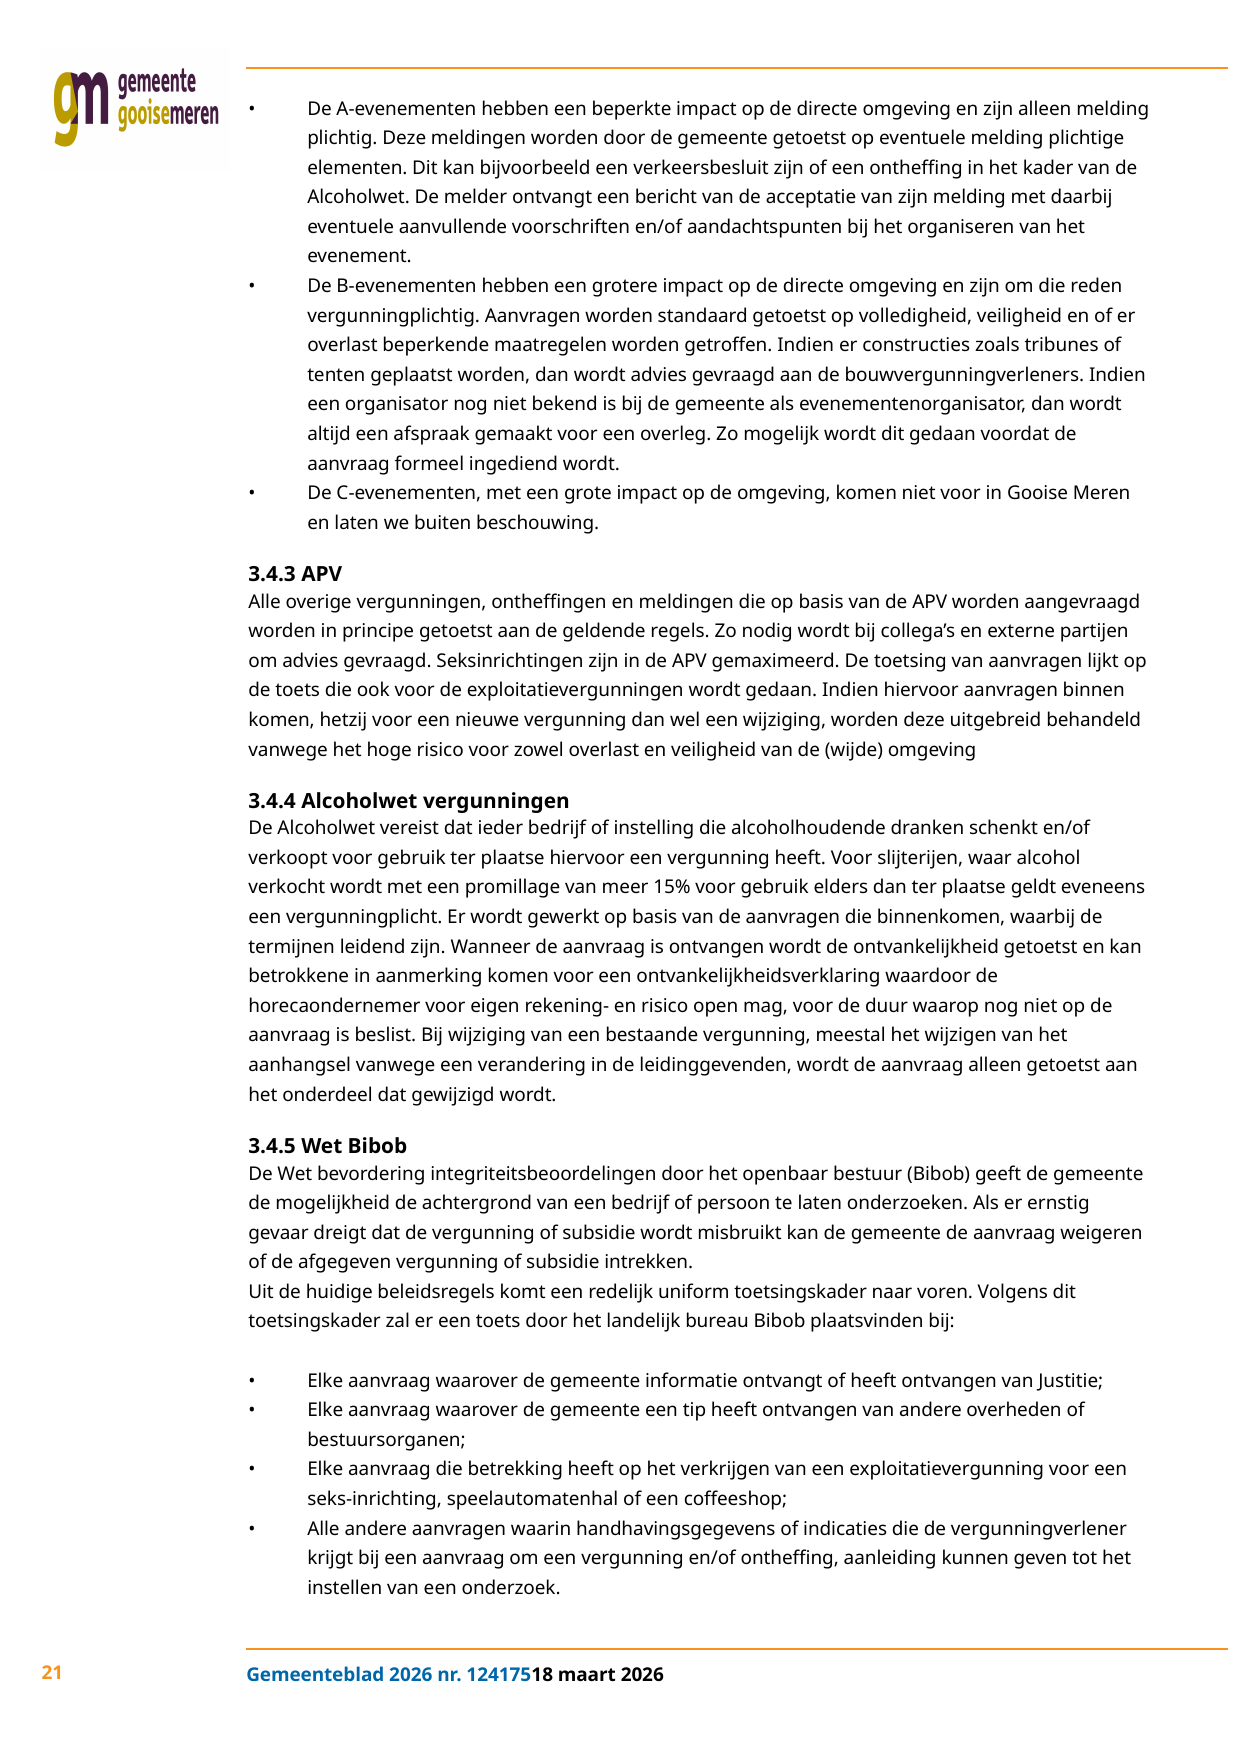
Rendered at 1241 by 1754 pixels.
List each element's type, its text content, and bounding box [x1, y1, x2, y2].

list De A-evenementen hebben een beperkte impact op de directe omgeving en zijn alleen melding plichtig. Deze meldingen worden door de gemeente getoetst op eventuele melding plichtige elementen. Dit kan bijvoorbeeld een verkeersbesluit zijn of een ontheffing in het kader van de Alcoholwet. De melder ontvangt een bericht van de acceptatie van zijn melding met daarbij eventuele aanvullende voorschriften en/of aandachtspunten bij het organiseren van het evenement. [248, 95, 1152, 268]
text Uit de huidige beleidsregels komt een redelijk uniform toetsingskader naar voren. Volgens dit toetsingskader zal er een toets door het landelijk bureau Bibob plaatsvinden bij: [248, 1278, 1152, 1333]
text De Wet bevordering integriteitsbeoordelingen door het openbaar bestuur (Bibob) geeft de gemeente de mogelijkheid de achtergrond van een bedrijf of persoon te laten onderzoeken. Als er ernstig gevaar dreigt dat de vergunning of subsidie wordt misbruikt kan de gemeente de aanvraag weigeren of de afgegeven vergunning of subsidie intrekken. [248, 1160, 1152, 1274]
text 3.4.4 Alcoholwet vergunningen [248, 786, 1152, 814]
list Elke aanvraag waarover de gemeente een tip heeft ontvangen van andere overheden of bestuursorganen; [248, 1396, 1152, 1452]
list Alle andere aanvragen waarin handhavingsgegevens of indicaties die de vergunningverlener krijgt bij een aanvraag om een vergunning en/of ontheffing, aanleiding kunnen geven tot het instellen van een onderzoek. [248, 1515, 1152, 1599]
text 3.4.5 Wet Bibob [248, 1131, 1152, 1160]
list De B-evenementen hebben een grotere impact op de directe omgeving en zijn om die reden vergunningplichtig. Aanvragen worden standaard getoetst op volledigheid, veiligheid en of er overlast beperkende maatregelen worden getroffen. Indien er constructies zoals tribunes of tenten geplaatst worden, dan wordt advies gevraagd aan de bouwvergunningverleners. Indien een organisator nog niet bekend is bij de gemeente als evenementenorganisator, dan wordt altijd een afspraak gemaakt voor een overleg. Zo mogelijk wordt dit gedaan voordat de aanvraag formeel ingediend wordt. [248, 272, 1152, 476]
list Elke aanvraag waarover de gemeente informatie ontvangt of heeft ontvangen van Justitie; [248, 1367, 1152, 1392]
list Elke aanvraag die betrekking heeft op het verkrijgen van een exploitatievergunning voor een seks-inrichting, speelautomatenhal of een coffeeshop; [248, 1456, 1152, 1511]
picture [41, 47, 231, 172]
text De Alcoholwet vereist dat ieder bedrijf of instelling die alcoholhoudende dranken schenkt en/of verkoopt voor gebruik ter plaatse hiervoor een vergunning heeft. Voor slijterijen, waar alcohol verkocht wordt met een promillage van meer 15% voor gebruik elders dan ter plaatse geldt eveneens een vergunningplicht. Er wordt gewerkt op basis van de aanvragen die binnenkomen, waarbij de termijnen leidend zijn. Wanneer de aanvraag is ontvangen wordt de ontvankelijkheid getoetst en kan betrokkene in aanmerking komen voor een ontvankelijkheidsverklaring waardoor de horecaondernemer voor eigen rekening- en risico open mag, voor de duur waarop nog niet op de aanvraag is beslist. Bij wijziging van een bestaande vergunning, meestal het wijzigen van het aanhangsel vanwege een verandering in de leidinggevenden, wordt de aanvraag alleen getoetst aan het onderdeel dat gewijzigd wordt. [248, 814, 1152, 1107]
list De C-evenementen, met een grote impact op de omgeving, komen niet voor in Gooise Meren en laten we buiten beschouwing. [248, 479, 1152, 535]
text 3.4.3 APV [248, 559, 1152, 588]
text Alle overige vergunningen, ontheffingen en meldingen die op basis van de APV worden aangevraagd worden in principe getoetst aan de geldende regels. Zo nodig wordt bij collega’s en externe partijen om advies gevraagd. Seksinrichtingen zijn in de APV gemaximeerd. De toetsing van aanvragen lijkt op de toets die ook voor de exploitatievergunningen wordt gedaan. Indien hiervoor aanvragen binnen komen, hetzij voor een nieuwe vergunning dan wel een wijziging, worden deze uitgebreid behandeld vanwege het hoge risico voor zowel overlast en veiligheid van de (wijde) omgeving [248, 588, 1152, 761]
